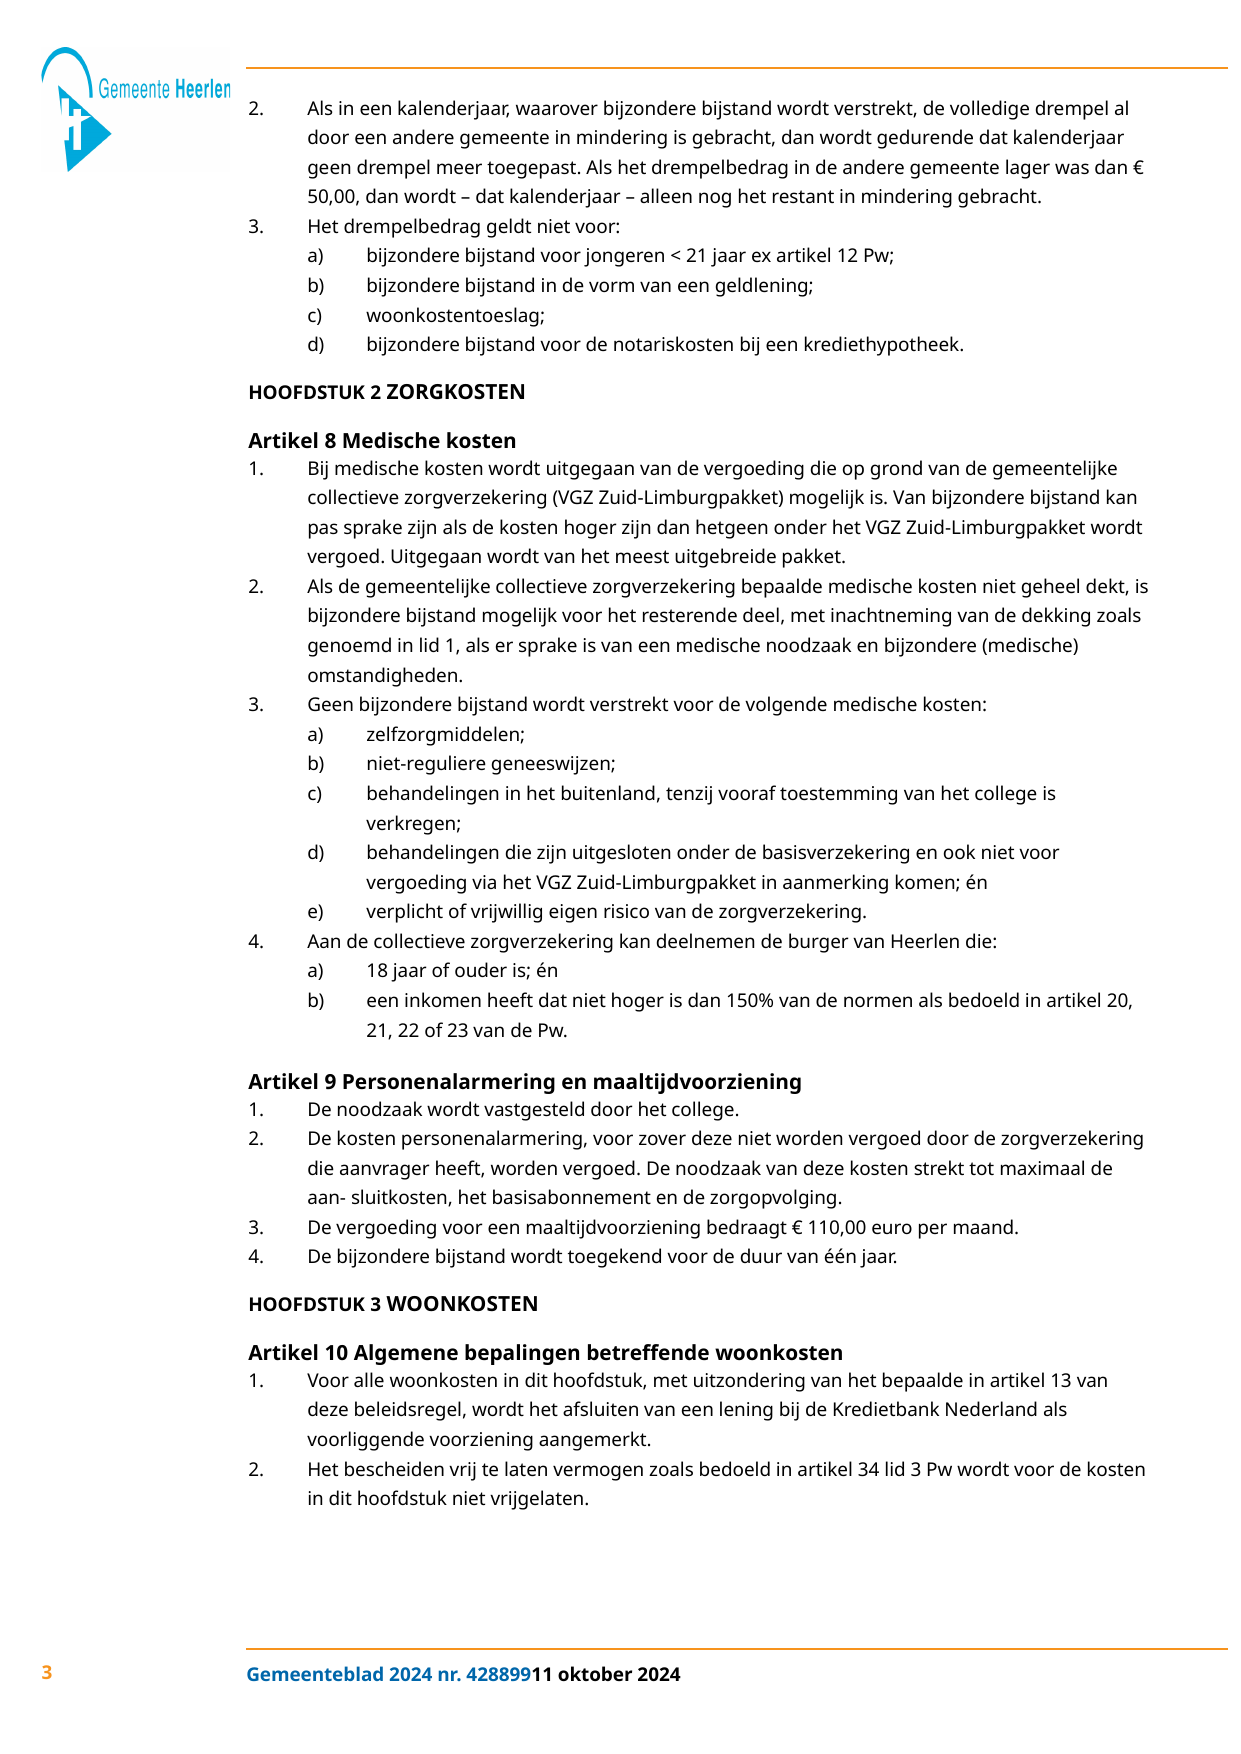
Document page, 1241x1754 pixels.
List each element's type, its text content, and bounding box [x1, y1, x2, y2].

list De bijzondere bijstand wordt toegekend voor de duur van één jaar. [248, 1244, 1152, 1269]
list Aan de collectieve zorgverzekering kan deelnemen de burger van Heerlen die: [248, 928, 1152, 954]
list De kosten personenalarmering, voor zover deze niet worden vergoed door de zorgverzekering die aanvrager heeft, worden vergoed. De noodzaak van deze kosten strekt tot maximaal de aan- sluitkosten, het basisabonnement en de zorgopvolging. [248, 1125, 1152, 1210]
list bijzondere bijstand in de vorm van een geldlening; [307, 272, 1152, 298]
list een inkomen heeft dat niet hoger is dan 150% van de normen als bedoeld in artikel 20, 21, 22 of 23 van de Pw. [307, 987, 1152, 1043]
list De vergoeding voor een maaltijdvoorziening bedraagt € 110,00 euro per maand. [248, 1214, 1152, 1240]
list Bij medische kosten wordt uitgegaan van de vergoeding die op grond van de gemeentelijke collectieve zorgverzekering (VGZ Zuid-Limburgpakket) mogelijk is. Van bijzondere bijstand kan pas sprake zijn als de kosten hoger zijn dan hetgeen onder het VGZ Zuid-Limburgpakket wordt vergoed. Uitgegaan wordt van het meest uitgebreide pakket. [248, 455, 1152, 569]
list 18 jaar of ouder is; én [307, 958, 1152, 983]
list Het bescheiden vrij te laten vermogen zoals bedoeld in artikel 34 lid 3 Pw wordt voor de kosten in dit hoofdstuk niet vrijgelaten. [248, 1456, 1152, 1511]
text Artikel 8 Medische kosten [248, 426, 1152, 455]
text Artikel 10 Algemene bepalingen betreffende woonkosten [248, 1338, 1152, 1367]
list behandelingen in het buitenland, tenzij vooraf toestemming van het college is verkregen; [307, 780, 1152, 836]
list verplicht of vrijwillig eigen risico van de zorgverzekering. [307, 898, 1152, 924]
list Voor alle woonkosten in dit hoofdstuk, met uitzondering van het bepaalde in artikel 13 van deze beleidsregel, wordt het afsluiten van een lening bij de Kredietbank Nederland als voorliggende voorziening aangemerkt. [248, 1367, 1152, 1452]
list Geen bijzondere bijstand wordt verstrekt voor de volgende medische kosten: [248, 691, 1152, 717]
list Als in een kalenderjaar, waarover bijzondere bijstand wordt verstrekt, de volledige drempel al door een andere gemeente in mindering is gebracht, dan wordt gedurende dat kalenderjaar geen drempel meer toegepast. Als het drempelbedrag in de andere gemeente lager was dan € 50,00, dan wordt – dat kalenderjaar – alleen nog het restant in mindering gebracht. [248, 95, 1152, 209]
list Als de gemeentelijke collectieve zorgverzekering bepaalde medische kosten niet geheel dekt, is bijzondere bijstand mogelijk voor het resterende deel, met inachtneming van de dekking zoals genoemd in lid 1, als er sprake is van een medische noodzaak en bijzondere (medische) omstandigheden. [248, 573, 1152, 688]
list behandelingen die zijn uitgesloten onder de basisverzekering en ook niet voor vergoeding via het VGZ Zuid-Limburgpakket in aanmerking komen; én [307, 839, 1152, 895]
picture [41, 47, 231, 172]
list bijzondere bijstand voor jongeren < 21 jaar ex artikel 12 Pw; [307, 243, 1152, 268]
list Het drempelbedrag geldt niet voor: [248, 213, 1152, 239]
text Artikel 9 Personenalarmering en maaltijdvoorziening [248, 1067, 1152, 1096]
list zelfzorgmiddelen; [307, 721, 1152, 747]
text HOOFDSTUK 2 ZORGKOSTEN [248, 377, 1152, 406]
picture [41, 47, 59, 70]
list woonkostentoeslag; [307, 302, 1152, 328]
list bijzondere bijstand voor de notariskosten bij een krediethypotheek. [307, 331, 1152, 357]
list De noodzaak wordt vastgesteld door het college. [248, 1096, 1152, 1121]
list niet-reguliere geneeswijzen; [307, 751, 1152, 776]
text HOOFDSTUK 3 WOONKOSTEN [248, 1289, 1152, 1318]
